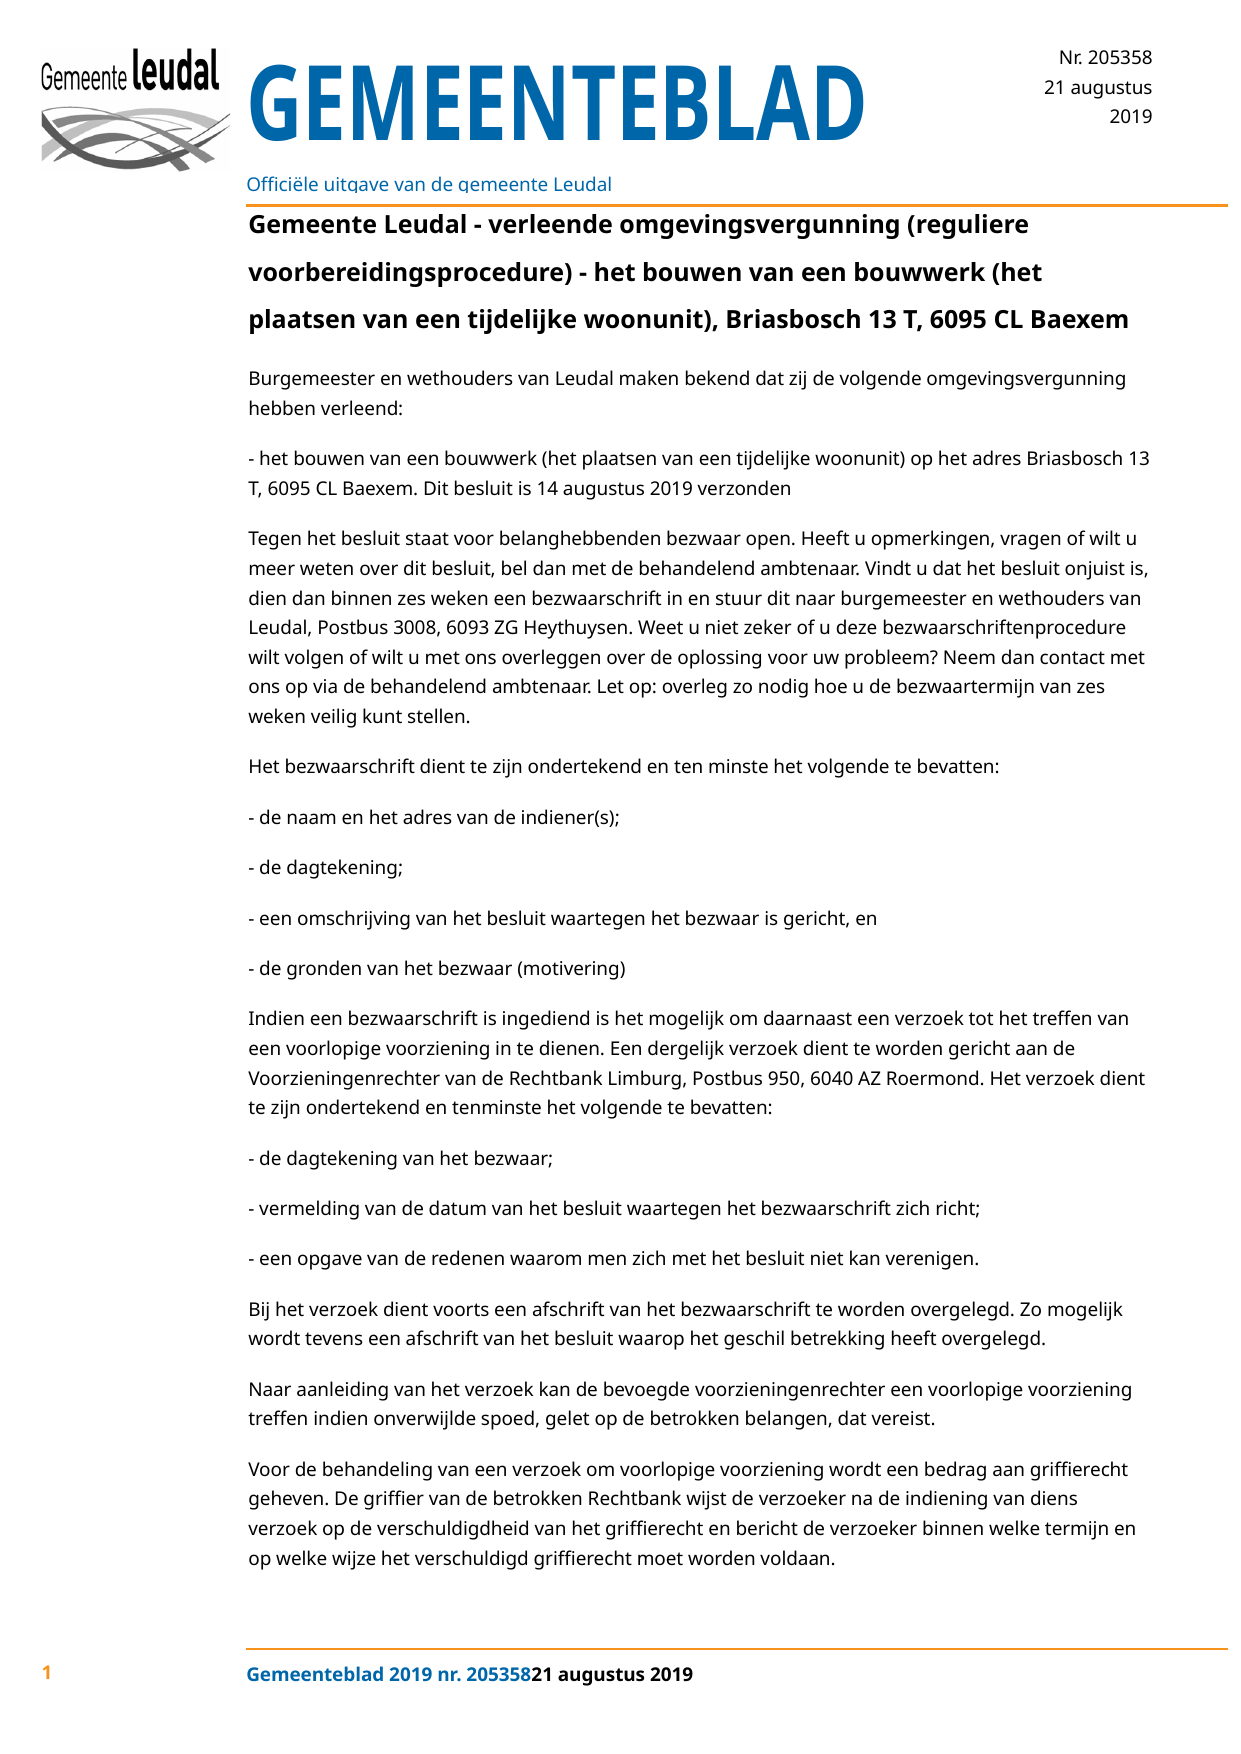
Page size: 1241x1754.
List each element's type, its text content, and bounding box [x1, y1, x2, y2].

text - de naam en het adres van de indiener(s); [248, 804, 1152, 829]
picture [41, 47, 231, 172]
text - de dagtekening van het bezwaar; [248, 1145, 1152, 1170]
text - de gronden van het bezwaar (motivering) [248, 955, 1152, 981]
text Tegen het besluit staat voor belanghebbenden bezwaar open. Heeft u opmerkingen, vragen of wilt u meer weten over dit besluit, bel dan met de behandelend ambtenaar. Vindt u dat het besluit onjuist is, dien dan binnen zes weken een bezwaarschrift in en stuur dit naar burgemeester en wethouders van Leudal, Postbus 3008, 6093 ZG Heythuysen. Weet u niet zeker of u deze bezwaarschriftenprocedure wilt volgen of wilt u met ons overleggen over de oplossing voor uw probleem? Neem dan contact met ons op via de behandelend ambtenaar. Let op: overleg zo nodig hoe u de bezwaartermijn van zes weken veilig kunt stellen. [248, 526, 1152, 729]
text Burgemeester en wethouders van Leudal maken bekend dat zij de volgende omgevingsvergunning hebben verleend: [248, 366, 1152, 421]
text - vermelding van de datum van het besluit waartegen het bezwaarschrift zich richt; [248, 1195, 1152, 1221]
text Indien een bezwaarschrift is ingediend is het mogelijk om daarnaast een verzoek tot het treffen van een voorlopige voorziening in te dienen. Een dergelijk verzoek dient te worden gericht aan de Voorzieningenrechter van de Rechtbank Limburg, Postbus 950, 6040 AZ Roermond. Het verzoek dient te zijn ondertekend en tenminste het volgende te bevatten: [248, 1006, 1152, 1120]
text - een opgave van de redenen waarom men zich met het besluit niet kan verenigen. [248, 1246, 1152, 1271]
text Gemeente Leudal - verleende omgevingsvergunning (reguliere voorbereidingsprocedure) - het bouwen van een bouwwerk (het plaatsen van een tijdelijke woonunit), Briasbosch 13 T, 6095 CL Baexem [248, 207, 1152, 336]
text Voor de behandeling van een verzoek om voorlopige voorziening wordt een bedrag aan griffierecht geheven. De griffier van de betrokken Rechtbank wijst de verzoeker na de indiening van diens verzoek op de verschuldigdheid van het griffierecht en bericht de verzoeker binnen welke termijn en op welke wijze het verschuldigd griffierecht moet worden voldaan. [248, 1456, 1152, 1570]
text Bij het verzoek dient voorts een afschrift van het bezwaarschrift te worden overgelegd. Zo mogelijk wordt tevens een afschrift van het besluit waarop het geschil betrekking heeft overgelegd. [248, 1296, 1152, 1351]
text - een omschrijving van het besluit waartegen het bezwaar is gericht, en [248, 905, 1152, 930]
text - het bouwen van een bouwwerk (het plaatsen van een tijdelijke woonunit) op het adres Briasbosch 13 T, 6095 CL Baexem. Dit besluit is 14 augustus 2019 verzonden [248, 446, 1152, 501]
text - de dagtekening; [248, 854, 1152, 880]
text Het bezwaarschrift dient te zijn ondertekend en ten minste het volgende te bevatten: [248, 753, 1152, 779]
text Naar aanleiding van het verzoek kan de bevoegde voorzieningenrechter een voorlopige voorziening treffen indien onverwijlde spoed, gelet op de betrokken belangen, dat vereist. [248, 1376, 1152, 1431]
